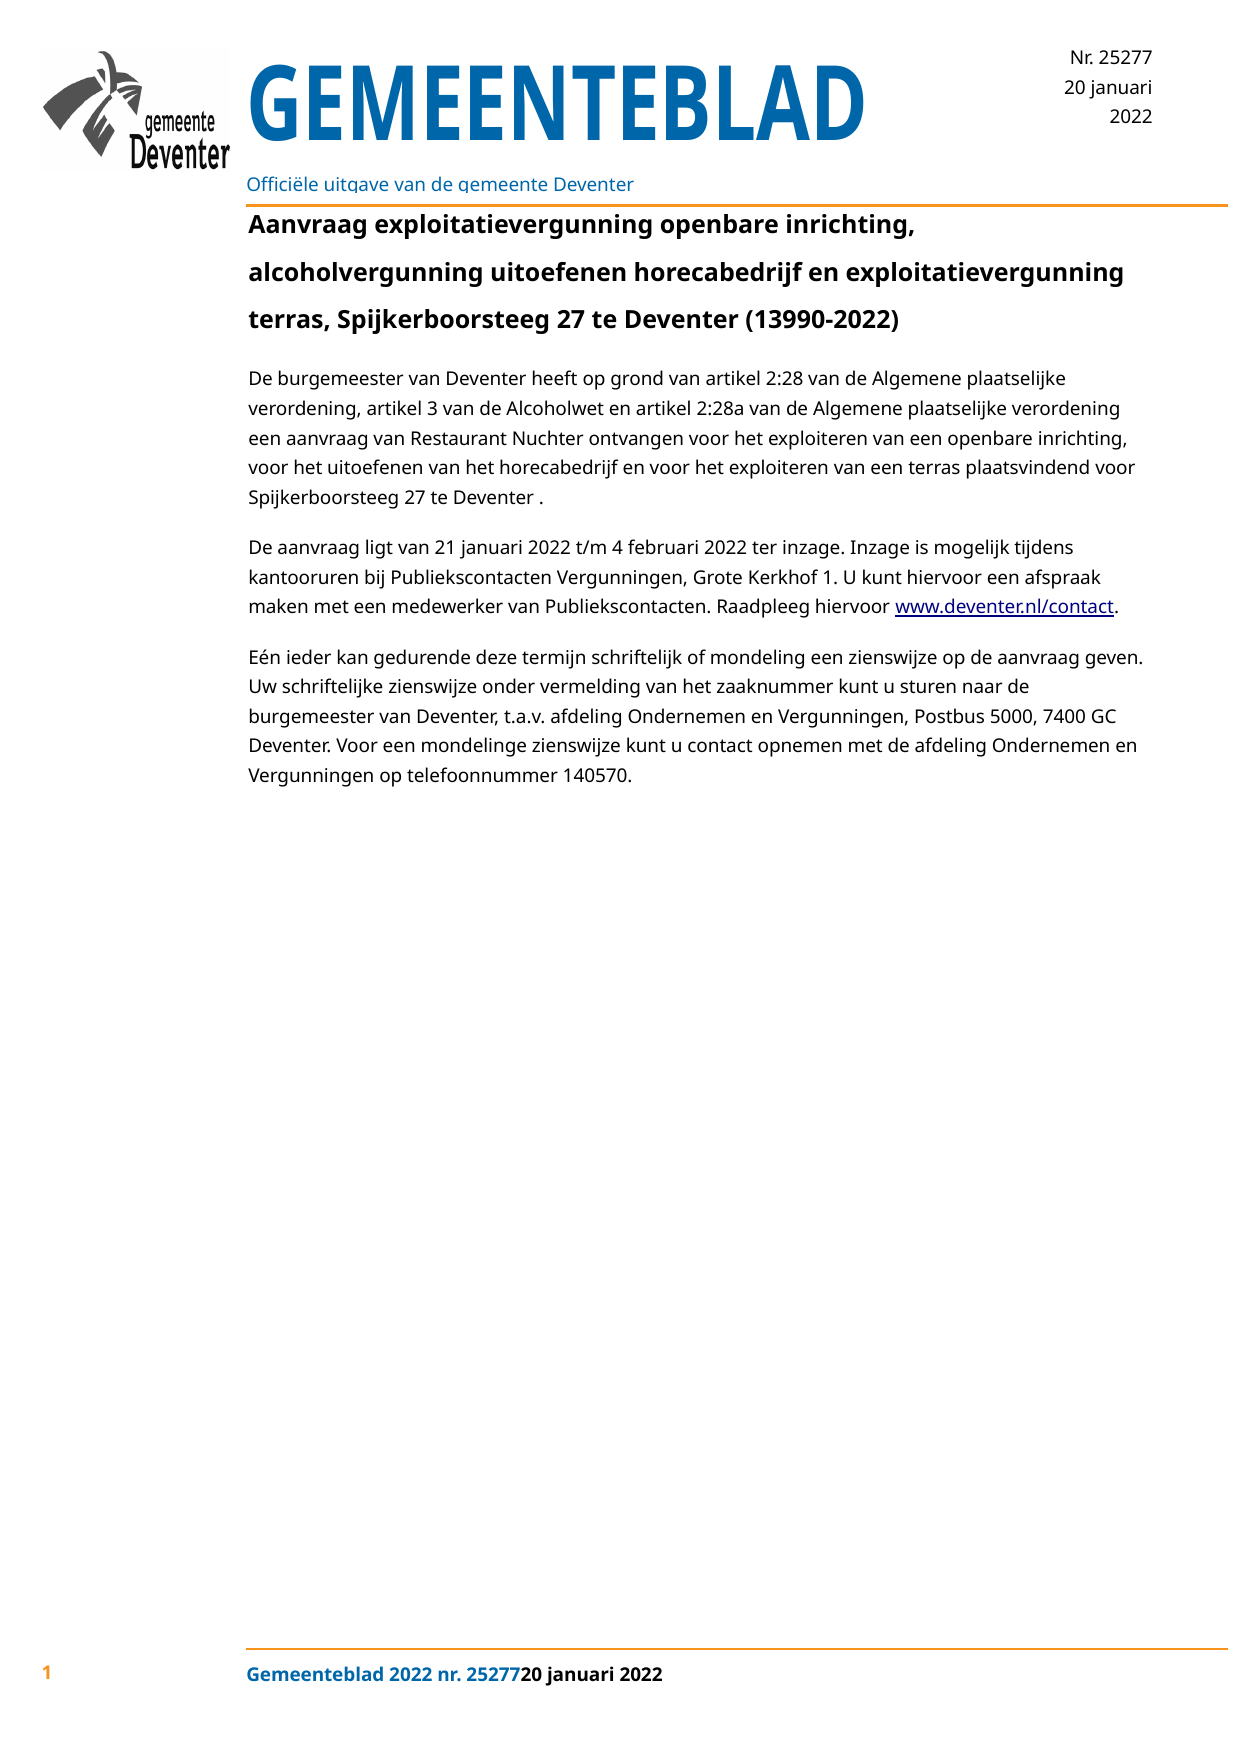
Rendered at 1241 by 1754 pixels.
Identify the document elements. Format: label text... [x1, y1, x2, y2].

text Aanvraag exploitatievergunning openbare inrichting, alcoholvergunning uitoefenen horecabedrijf en exploitatievergunning terras, Spijkerboorsteeg 27 te Deventer (13990-2022) [248, 207, 1152, 336]
text De aanvraag ligt van 21 januari 2022 t/m 4 februari 2022 ter inzage. Inzage is mogelijk tijdens kantooruren bij Publiekscontacten Vergunningen, Grote Kerkhof 1. U kunt hiervoor een afspraak maken met een medewerker van Publiekscontacten. Raadpleeg hiervoor www.deventer.nl/contact. [248, 534, 1152, 619]
picture [41, 47, 231, 172]
text De burgemeester van Deventer heeft op grond van artikel 2:28 van de Algemene plaatselijke verordening, artikel 3 van de Alcoholwet en artikel 2:28a van de Algemene plaatselijke verordening een aanvraag van Restaurant Nuchter ontvangen voor het exploiteren van een openbare inrichting, voor het uitoefenen van het horecabedrijf en voor het exploiteren van een terras plaatsvindend voor Spijkerboorsteeg 27 te Deventer . [248, 366, 1152, 509]
text Eén ieder kan gedurende deze termijn schriftelijk of mondeling een zienswijze op de aanvraag geven. Uw schriftelijke zienswijze onder vermelding van het zaaknummer kunt u sturen naar de burgemeester van Deventer, t.a.v. afdeling Ondernemen en Vergunningen, Postbus 5000, 7400 GC Deventer. Voor een mondelinge zienswijze kunt u contact opnemen met de afdeling Ondernemen en Vergunningen op telefoonnummer 140570. [248, 644, 1152, 788]
